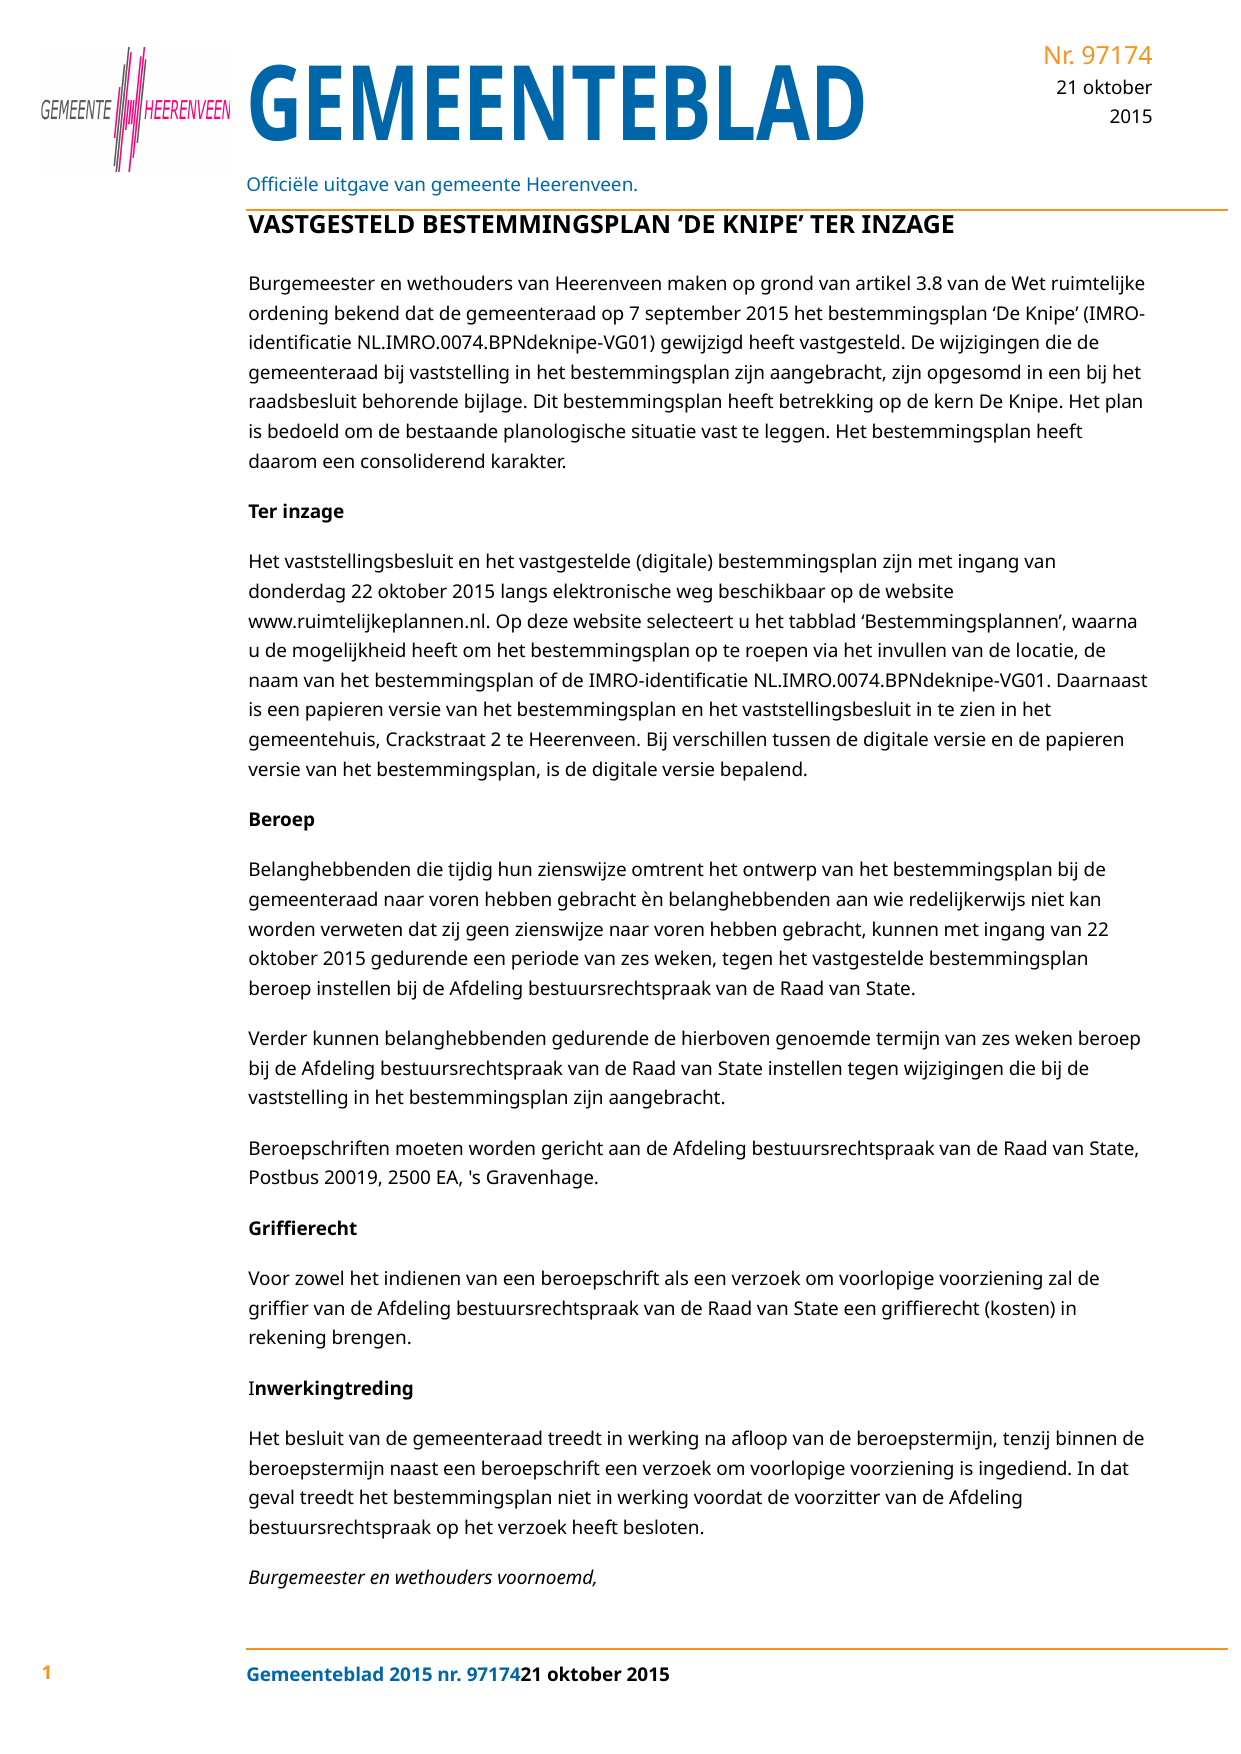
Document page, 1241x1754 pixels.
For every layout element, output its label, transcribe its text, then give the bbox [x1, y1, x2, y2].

text Inwerkingtreding [248, 1375, 1152, 1401]
text Beroepschriften moeten worden gericht aan de Afdeling bestuursrechtspraak van de Raad van State, Postbus 20019, 2500 EA, 's Gravenhage. [248, 1135, 1152, 1190]
text Het vaststellingsbesluit en het vastgestelde (digitale) bestemmingsplan zijn met ingang van donderdag 22 oktober 2015 langs elektronische weg beschikbaar op de website www.ruimtelijkeplannen.nl. Op deze website selecteert u het tabblad ‘Bestemmingsplannen’, waarna u de mogelijkheid heeft om het bestemmingsplan op te roepen via het invullen van de locatie, de naam van het bestemmingsplan of de IMRO-identificatie NL.IMRO.0074.BPNdeknipe-VG01. Daarnaast is een papieren versie van het bestemmingsplan en het vaststellingsbesluit in te zien in het gemeentehuis, Crackstraat 2 te Heerenveen. Bij verschillen tussen de digitale versie en de papieren versie van het bestemmingsplan, is de digitale versie bepalend. [248, 549, 1152, 781]
text Verder kunnen belanghebbenden gedurende de hierboven genoemde termijn van zes weken beroep bij de Afdeling bestuursrechtspraak van de Raad van State instellen tegen wijzigingen die bij de vaststelling in het bestemmingsplan zijn aangebracht. [248, 1025, 1152, 1110]
text Burgemeester en wethouders voornoemd, [248, 1564, 1152, 1590]
text Beroep [248, 806, 1152, 832]
text VASTGESTELD BESTEMMINGSPLAN ‘DE KNIPE’ TER INZAGE [248, 211, 1152, 241]
text Belanghebbenden die tijdig hun zienswijze omtrent het ontwerp van het bestemmingsplan bij de gemeenteraad naar voren hebben gebracht èn belanghebbenden aan wie redelijkerwijs niet kan worden verweten dat zij geen zienswijze naar voren hebben gebracht, kunnen met ingang van 22 oktober 2015 gedurende een periode van zes weken, tegen het vastgestelde bestemmingsplan beroep instellen bij de Afdeling bestuursrechtspraak van de Raad van State. [248, 857, 1152, 1001]
picture [41, 47, 231, 172]
text Voor zowel het indienen van een beroepschrift als een verzoek om voorlopige voorziening zal de griffier van de Afdeling bestuursrechtspraak van de Raad van State een griffierecht (kosten) in rekening brengen. [248, 1265, 1152, 1350]
text Ter inzage [248, 498, 1152, 524]
text Griffierecht [248, 1215, 1152, 1241]
text Het besluit van de gemeenteraad treedt in werking na afloop van de beroepstermijn, tenzij binnen de beroepstermijn naast een beroepschrift een verzoek om voorlopige voorziening is ingediend. In dat geval treedt het bestemmingsplan niet in werking voordat de voorzitter van de Afdeling bestuursrechtspraak op het verzoek heeft besloten. [248, 1425, 1152, 1540]
text Burgemeester en wethouders van Heerenveen maken op grond van artikel 3.8 van de Wet ruimtelijke ordening bekend dat de gemeenteraad op 7 september 2015 het bestemmingsplan ‘De Knipe’ (IMRO-identificatie NL.IMRO.0074.BPNdeknipe-VG01) gewijzigd heeft vastgesteld. De wijzigingen die de gemeenteraad bij vaststelling in het bestemmingsplan zijn aangebracht, zijn opgesomd in een bij het raadsbesluit behorende bijlage. Dit bestemmingsplan heeft betrekking op de kern De Knipe. Het plan is bedoeld om de bestaande planologische situatie vast te leggen. Het bestemmingsplan heeft daarom een consoliderend karakter. [248, 270, 1152, 473]
